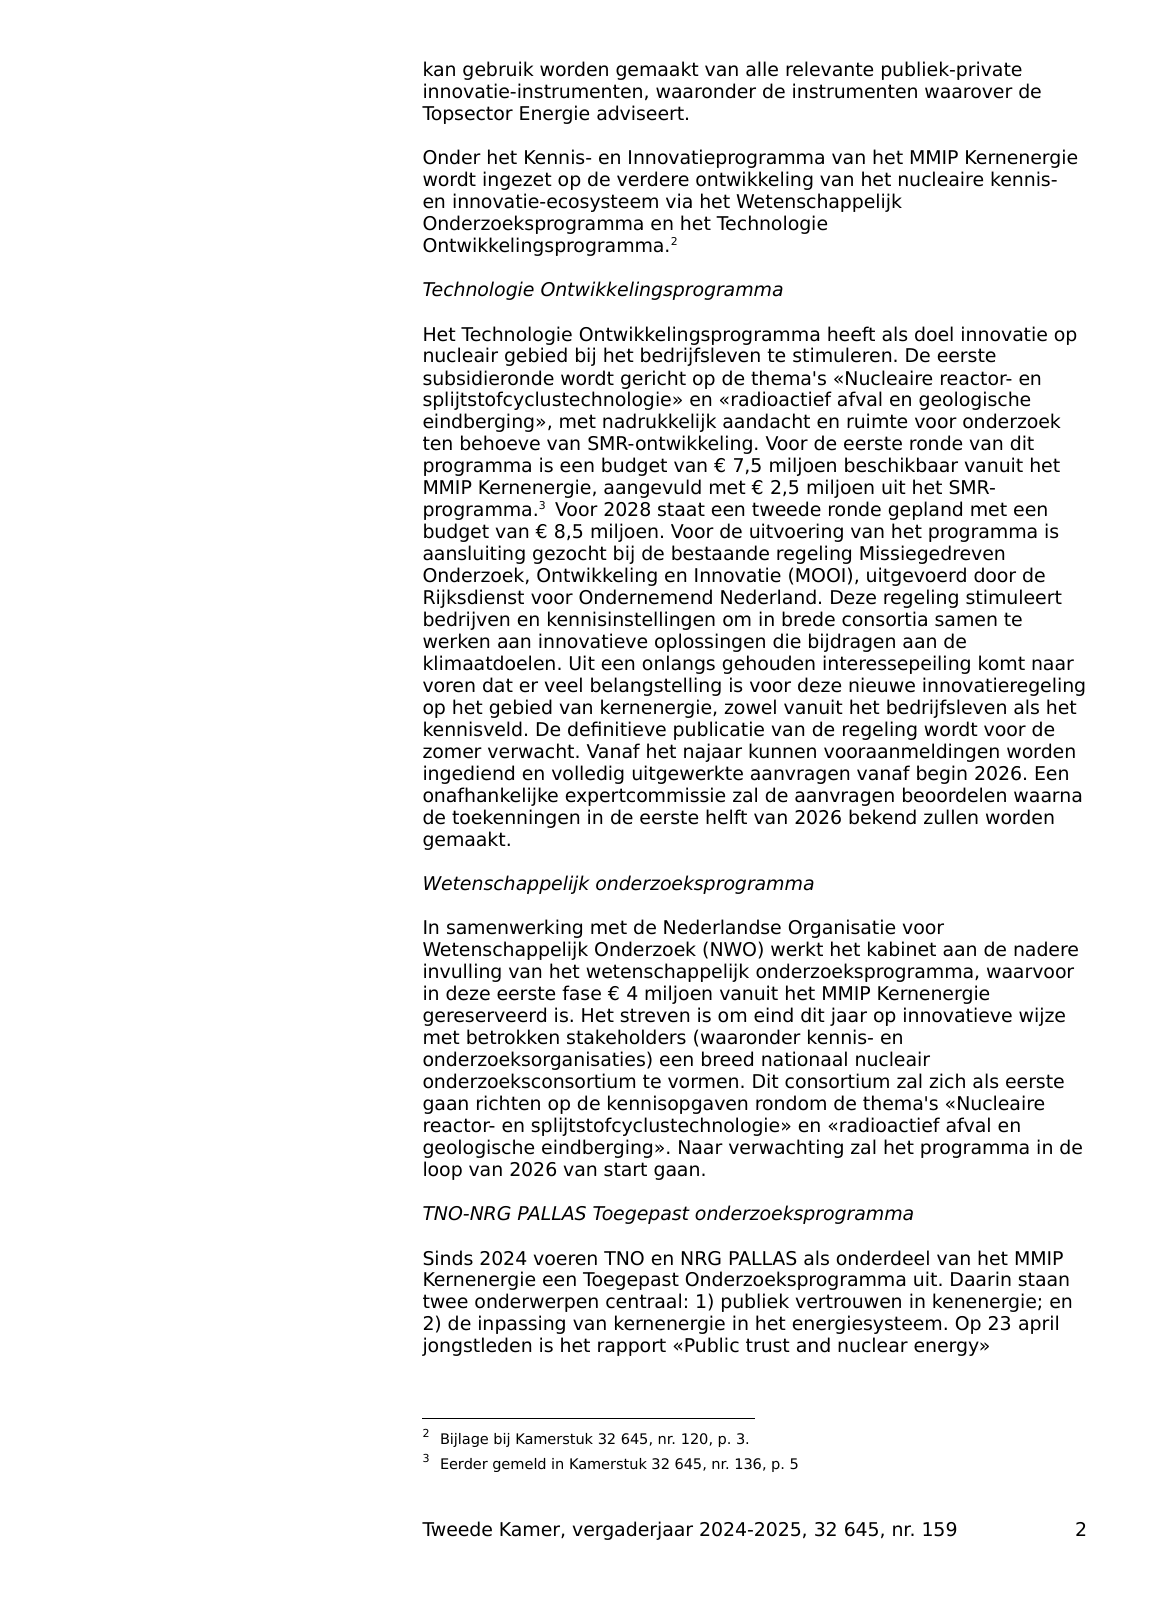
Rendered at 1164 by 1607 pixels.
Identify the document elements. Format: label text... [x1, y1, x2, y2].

subtitle Wetenschappelijk onderzoeksprogramma [422, 873, 1087, 895]
text Bijlage bij Kamerstuk 32 645, nr. 120, p. 3. [422, 1427, 1087, 1449]
text Sinds 2024 voeren TNO en NRG PALLAS als onderdeel van het MMIP Kernenergie een Toegepast Onderzoeksprogramma uit. Daarin staan twee onderwerpen centraal: 1) publiek vertrouwen in kenenergie; en 2) de inpassing van kernenergie in het energiesysteem. Op 23 april jongstleden is het rapport «Public trust and nuclear energy» [422, 1247, 1087, 1357]
text In samenwerking met de Nederlandse Organisatie voor Wetenschappelijk Onderzoek (NWO) werkt het kabinet aan de nadere invulling van het wetenschappelijk onderzoeksprogramma, waarvoor in deze eerste fase € 4 miljoen vanuit het MMIP Kernenergie gereserveerd is. Het streven is om eind dit jaar op innovatieve wijze met betrokken stakeholders (waaronder kennis- en onderzoeksorganisaties) een breed nationaal nucleair onderzoeksconsortium te vormen. Dit consortium zal zich als eerste gaan richten op de kennisopgaven rondom de thema's «Nucleaire reactor- en splijtstofcyclustechnologie» en «radioactief afval en geologische eindberging». Naar verwachting zal het programma in de loop van 2026 van start gaan. [422, 917, 1087, 1181]
subtitle Technologie Ontwikkelingsprogramma [422, 279, 1087, 301]
text Onder het Kennis- en Innovatieprogramma van het MMIP Kernenergie wordt ingezet op de verdere ontwikkeling van het nucleaire kennis- en innovatie-ecosysteem via het Wetenschappelijk Onderzoeksprogramma en het Technologie Ontwikkelingsprogramma. [422, 147, 1087, 257]
text Het Technologie Ontwikkelingsprogramma heeft als doel innovatie op nucleair gebied bij het bedrijfsleven te stimuleren. De eerste subsidieronde wordt gericht op de thema's «Nucleaire reactor- en splijtstofcyclustechnologie» en «radioactief afval en geologische eindberging», met nadrukkelijk aandacht en ruimte voor onderzoek ten behoeve van SMR-ontwikkeling. Voor de eerste ronde van dit programma is een budget van € 7,5 miljoen beschikbaar vanuit het MMIP Kernenergie, aangevuld met € 2,5 miljoen uit het SMR-programma. Voor 2028 staat een tweede ronde gepland met een budget van € 8,5 miljoen. Voor de uitvoering van het programma is aansluiting gezocht bij de bestaande regeling Missiegedreven Onderzoek, Ontwikkeling en Innovatie (MOOI), uitgevoerd door de Rijksdienst voor Ondernemend Nederland. Deze regeling stimuleert bedrijven en kennisinstellingen om in brede consortia samen te werken aan innovatieve oplossingen die bijdragen aan de klimaatdoelen. Uit een onlangs gehouden interessepeiling komt naar voren dat er veel belangstelling is voor deze nieuwe innovatieregeling op het gebied van kernenergie, zowel vanuit het bedrijfsleven als het kennisveld. De definitieve publicatie van de regeling wordt voor de zomer verwacht. Vanaf het najaar kunnen vooraanmeldingen worden ingediend en volledig uitgewerkte aanvragen vanaf begin 2026. Een onafhankelijke expertcommissie zal de aanvragen beoordelen waarna de toekenningen in de eerste helft van 2026 bekend zullen worden gemaakt. [422, 323, 1087, 851]
text Eerder gemeld in Kamerstuk 32 645, nr. 136, p. 5 [422, 1452, 1087, 1474]
text kan gebruik worden gemaakt van alle relevante publiek-private innovatie-instrumenten, waaronder de instrumenten waarover de Topsector Energie adviseert. [422, 59, 1087, 125]
subtitle TNO-NRG PALLAS Toegepast onderzoeksprogramma [422, 1203, 1087, 1225]
